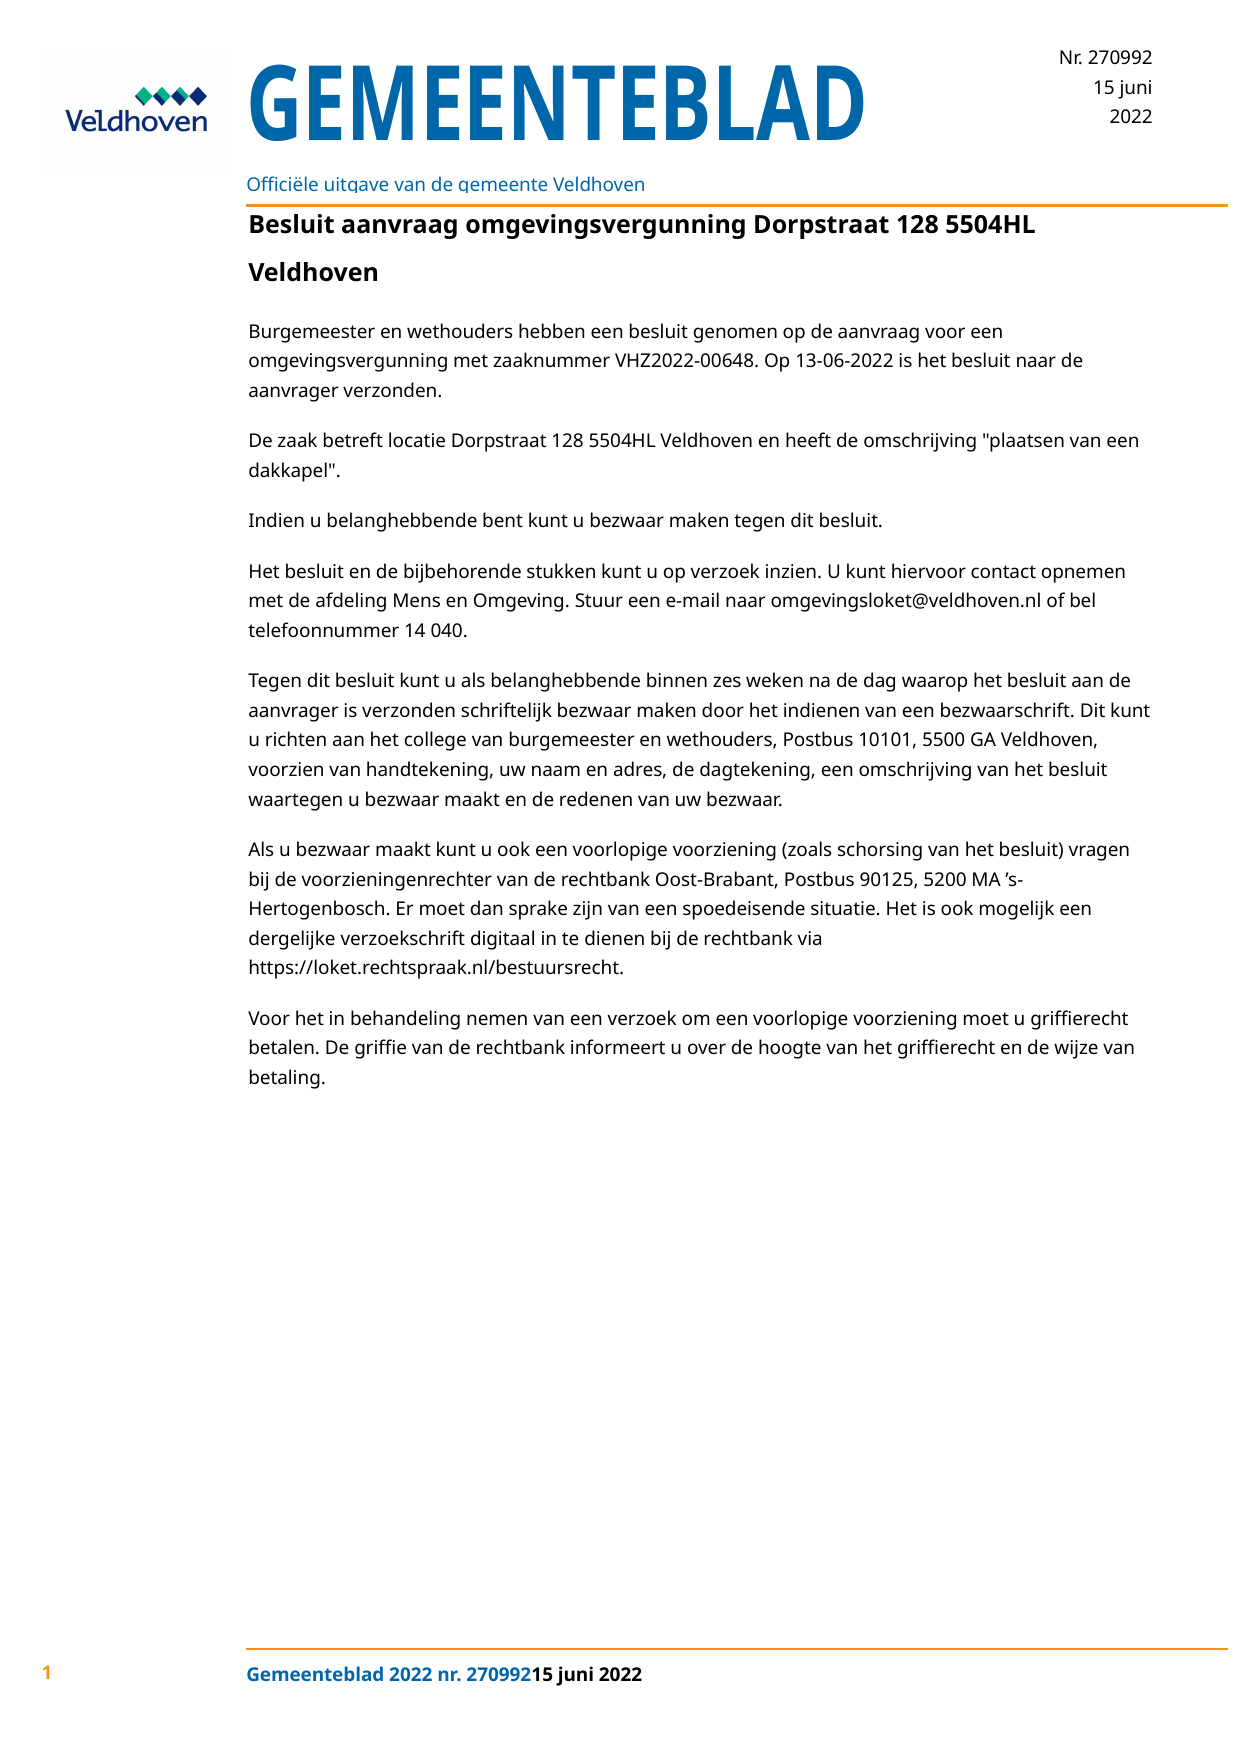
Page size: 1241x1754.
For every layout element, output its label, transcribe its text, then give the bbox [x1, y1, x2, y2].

picture [41, 47, 231, 172]
text Als u bezwaar maakt kunt u ook een voorlopige voorziening (zoals schorsing van het besluit) vragen bij de voorzieningenrechter van de rechtbank Oost-Brabant, Postbus 90125, 5200 MA ’s-Hertogenbosch. Er moet dan sprake zijn van een spoedeisende situatie. Het is ook mogelijk een dergelijke verzoekschrift digitaal in te dienen bij de rechtbank via https://loket.rechtspraak.nl/bestuursrecht. [248, 836, 1152, 980]
text Burgemeester en wethouders hebben een besluit genomen op de aanvraag voor een omgevingsvergunning met zaaknummer VHZ2022-00648. Op 13-06-2022 is het besluit naar de aanvrager verzonden. [248, 318, 1152, 403]
text De zaak betreft locatie Dorpstraat 128 5504HL Veldhoven en heeft de omschrijving "plaatsen van een dakkapel". [248, 427, 1152, 483]
text Voor het in behandeling nemen van een verzoek om een voorlopige voorziening moet u griffierecht betalen. De griffie van de rechtbank informeert u over de hoogte van het griffierecht en de wijze van betaling. [248, 1005, 1152, 1090]
text Indien u belanghebbende bent kunt u bezwaar maken tegen dit besluit. [248, 507, 1152, 533]
text Tegen dit besluit kunt u als belanghebbende binnen zes weken na de dag waarop het besluit aan de aanvrager is verzonden schriftelijk bezwaar maken door het indienen van een bezwaarschrift. Dit kunt u richten aan het college van burgemeester en wethouders, Postbus 10101, 5500 GA Veldhoven, voorzien van handtekening, uw naam en adres, de dagtekening, een omschrijving van het besluit waartegen u bezwaar maakt en de redenen van uw bezwaar. [248, 667, 1152, 812]
text Het besluit en de bijbehorende stukken kunt u op verzoek inzien. U kunt hiervoor contact opnemen met de afdeling Mens en Omgeving. Stuur een e-mail naar omgevingsloket@veldhoven.nl of bel telefoonnummer 14 040. [248, 558, 1152, 643]
text Besluit aanvraag omgevingsvergunning Dorpstraat 128 5504HL Veldhoven [248, 207, 1152, 288]
